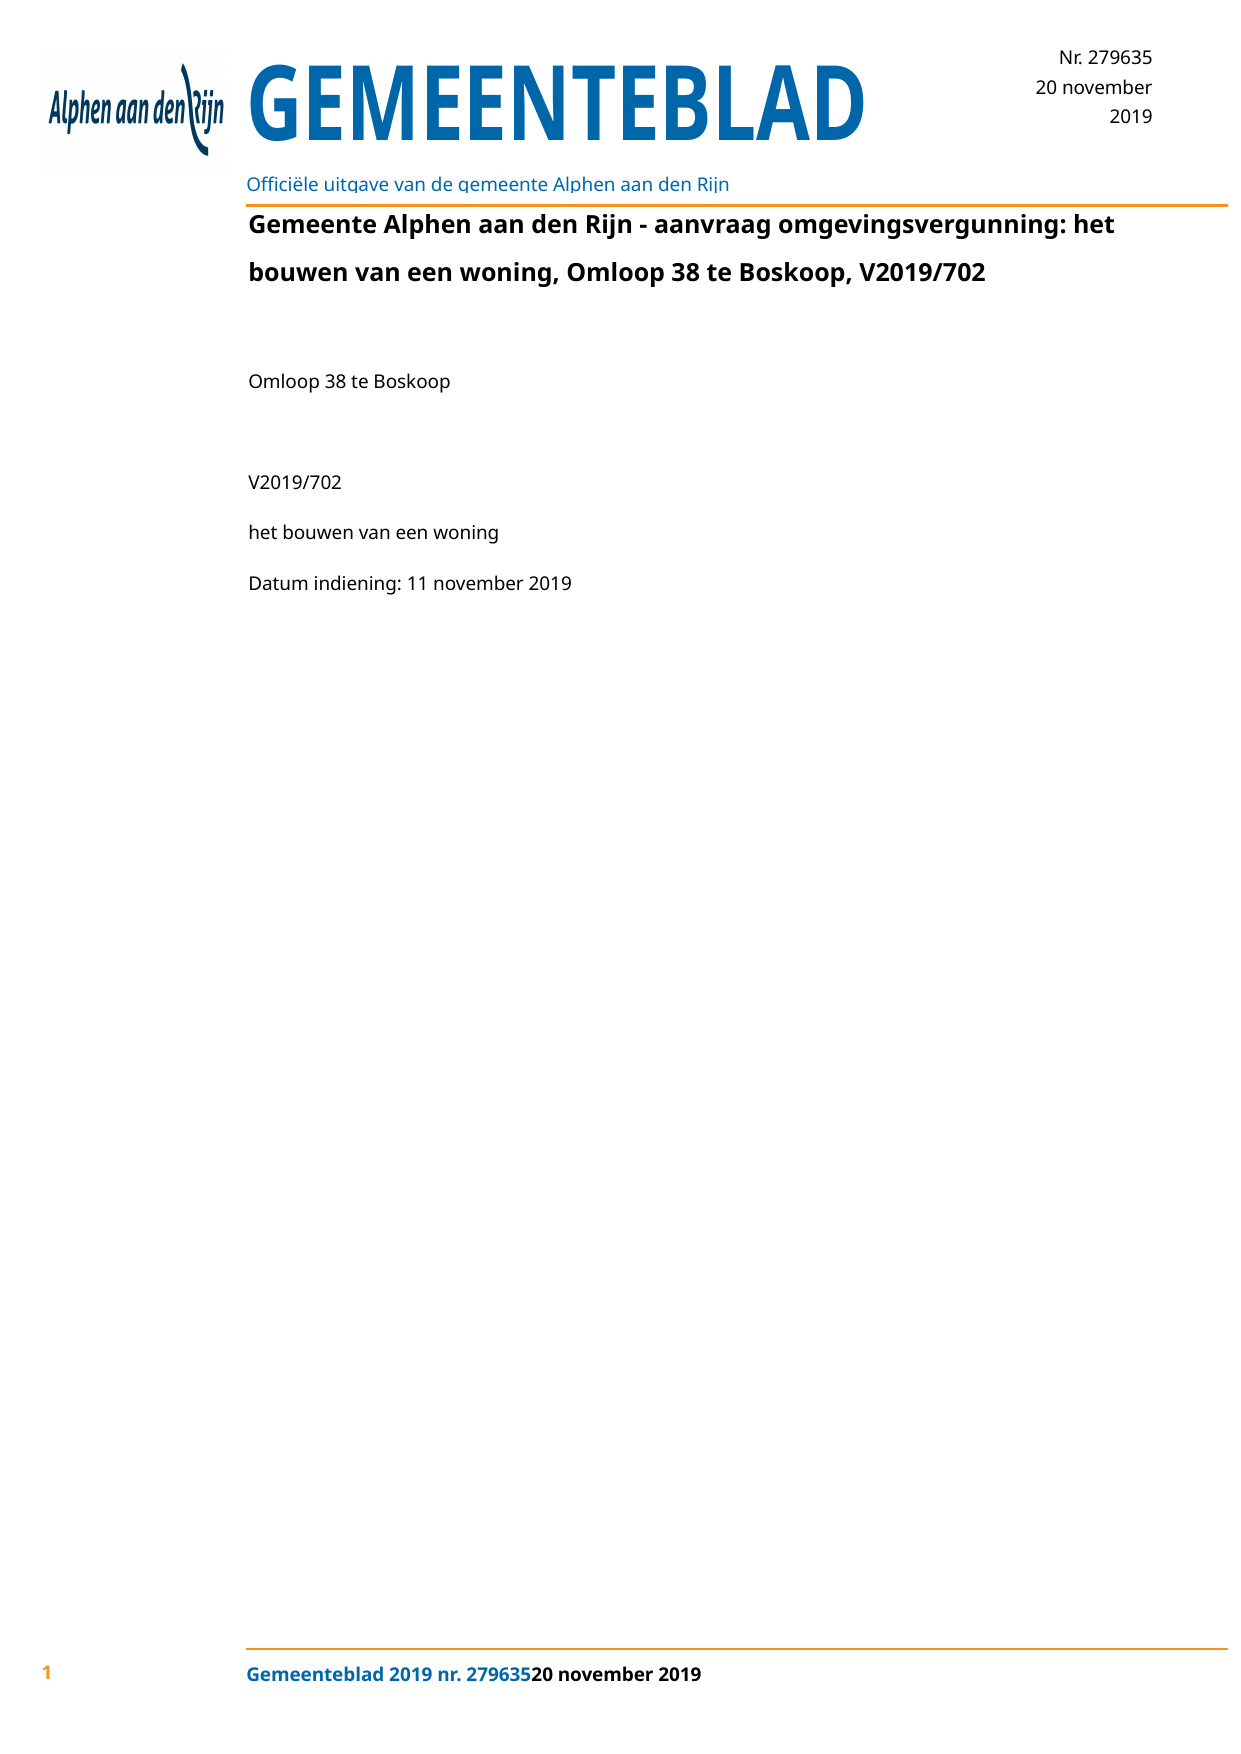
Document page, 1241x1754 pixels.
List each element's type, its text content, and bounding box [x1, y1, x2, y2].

text V2019/702 [248, 469, 1152, 495]
text het bouwen van een woning [248, 519, 1152, 545]
picture [41, 47, 231, 172]
text Omloop 38 te Boskoop [248, 368, 1152, 394]
text Gemeente Alphen aan den Rijn - aanvraag omgevingsvergunning: het bouwen van een woning, Omloop 38 te Boskoop, V2019/702 [248, 207, 1152, 288]
text Datum indiening: 11 november 2019 [248, 570, 1152, 596]
